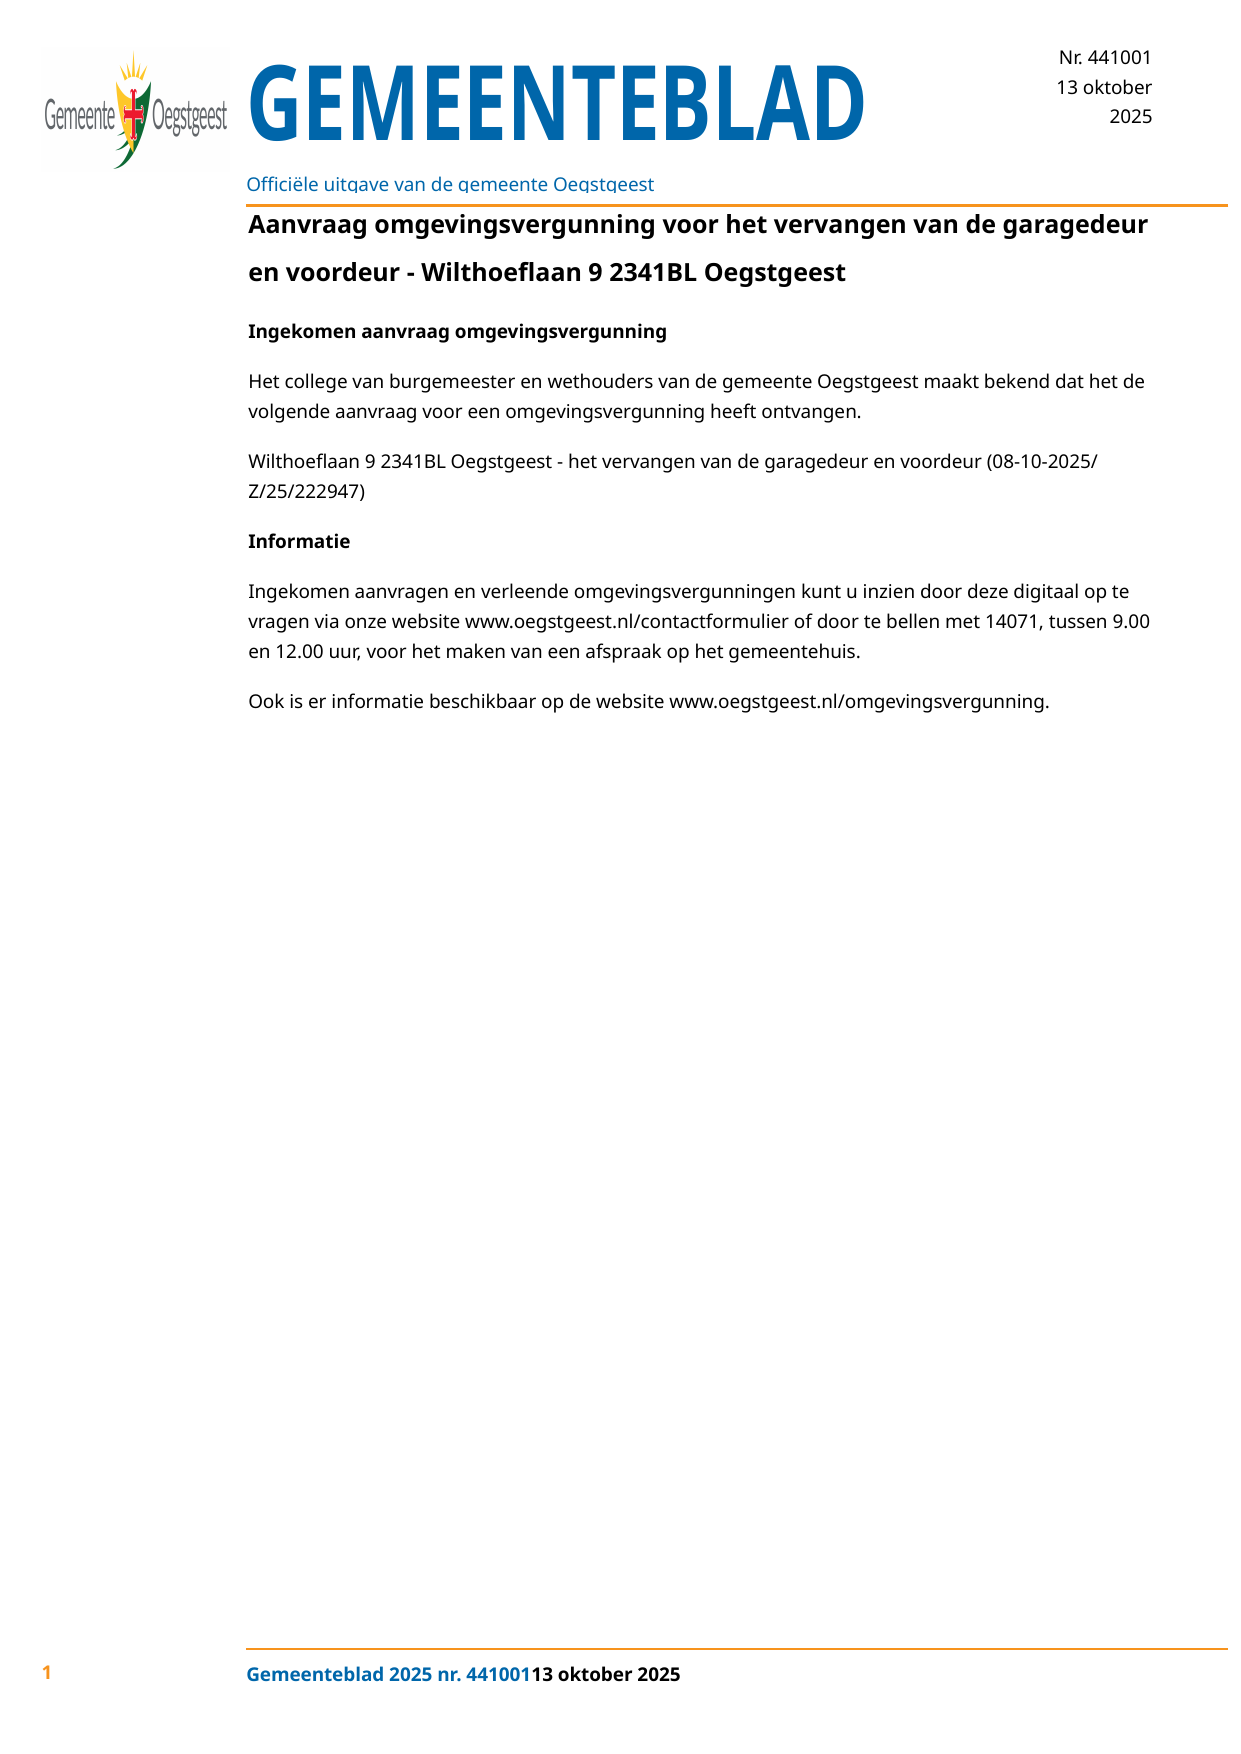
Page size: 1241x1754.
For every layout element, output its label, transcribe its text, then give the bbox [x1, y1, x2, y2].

text Aanvraag omgevingsvergunning voor het vervangen van de garagedeur en voordeur - Wilthoeflaan 9 2341BL Oegstgeest [248, 207, 1152, 288]
text Ingekomen aanvraag omgevingsvergunning [248, 318, 1152, 344]
text Ingekomen aanvragen en verleende omgevingsvergunningen kunt u inzien door deze digitaal op te vragen via onze website www.oegstgeest.nl/contactformulier of door te bellen met 14071, tussen 9.00 en 12.00 uur, voor het maken van een afspraak op het gemeentehuis. [248, 579, 1152, 664]
picture [41, 47, 231, 172]
text Ook is er informatie beschikbaar op de website www.oegstgeest.nl/omgevingsvergunning. [248, 688, 1152, 714]
text Wilthoeflaan 9 2341BL Oegstgeest - het vervangen van de garagedeur en voordeur (08-10-2025/ Z/25/222947) [248, 448, 1152, 504]
text Informatie [248, 528, 1152, 554]
text Het college van burgemeester en wethouders van de gemeente Oegstgeest maakt bekend dat het de volgende aanvraag voor een omgevingsvergunning heeft ontvangen. [248, 368, 1152, 424]
